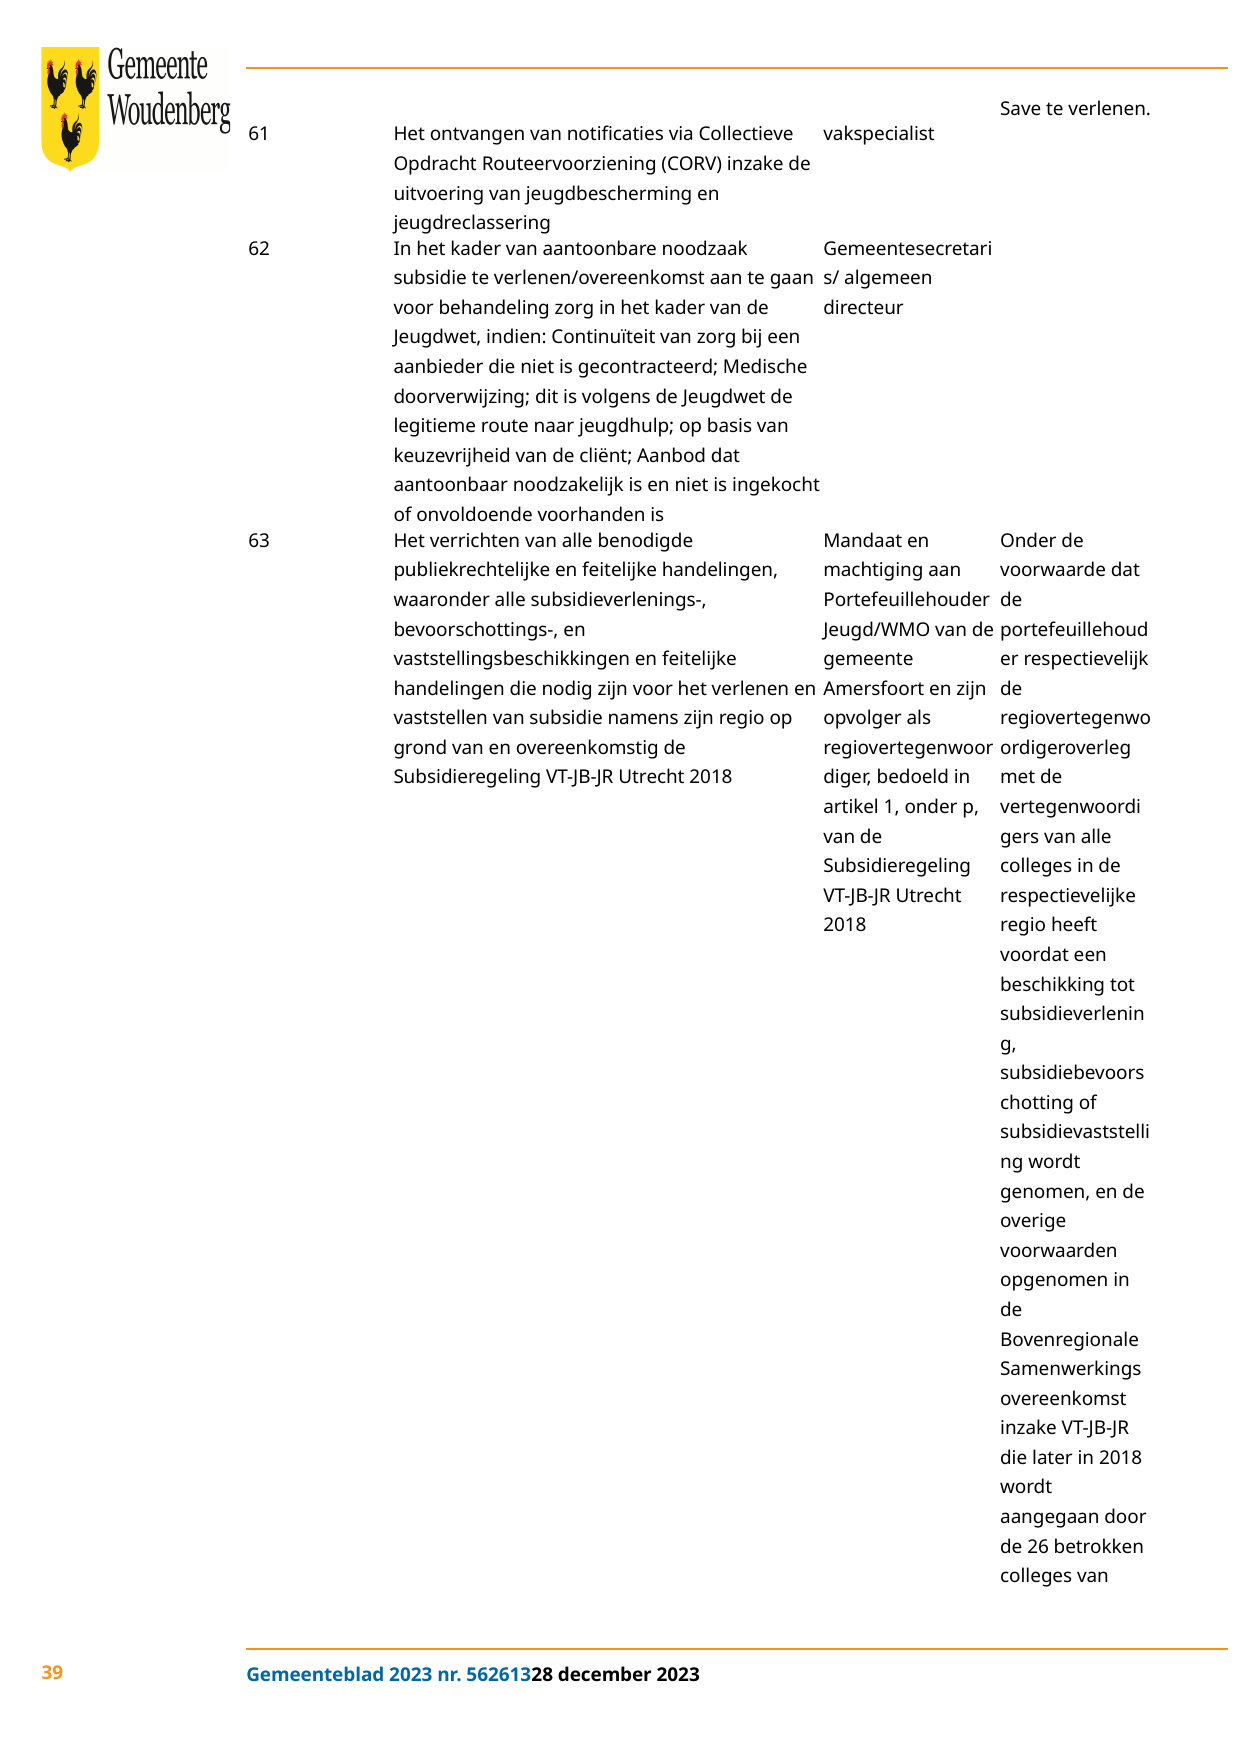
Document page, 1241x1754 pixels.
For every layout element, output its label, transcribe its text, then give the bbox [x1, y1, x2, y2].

table_cell 61 [248, 121, 393, 235]
table_cell [823, 95, 1000, 121]
table_cell In het kader van aantoonbare noodzaak subsidie te verlenen/overeenkomst aan te gaan voor behandeling zorg in het kader van de Jeugdwet, indien: Continuïteit van zorg bij een aanbieder die niet is gecontracteerd; Medische doorverwijzing; dit is volgens de Jeugdwet de legitieme route naar jeugdhulp; op basis van keuzevrijheid van de cliënt; Aanbod dat aantoonbaar noodzakelijk is en niet is ingekocht of onvoldoende voorhanden is [393, 235, 823, 527]
table_cell Onder de voorwaarde dat de portefeuillehouder respectievelijk de regiovertegenwoordigeroverleg met de vertegenwoordigers van alle colleges in de respectievelijke regio heeft voordat een beschikking tot subsidieverlening, subsidiebevoorschotting of subsidievaststelling wordt genomen, en de overige voorwaarden opgenomen in de Bovenregionale Samenwerkingsovereenkomst inzake VT-JB-JR die later in 2018 wordt aangegaan door de 26 betrokken colleges van [1000, 527, 1152, 1588]
table_cell [248, 95, 393, 121]
table_cell [1000, 121, 1152, 235]
table_cell Gemeentesecretaris/ algemeen directeur [823, 235, 1000, 527]
picture [41, 47, 231, 172]
table_cell Het verrichten van alle benodigde publiekrechtelijke en feitelijke handelingen, waaronder alle subsidieverlenings-, bevoorschottings-, en vaststellingsbeschikkingen en feitelijke handelingen die nodig zijn voor het verlenen en vaststellen van subsidie namens zijn regio op grond van en overeenkomstig de Subsidieregeling VT-JB-JR Utrecht 2018 [393, 527, 823, 1588]
table_cell Save te verlenen. [1000, 95, 1152, 121]
table_cell Het ontvangen van notificaties via Collectieve Opdracht Routeervoorziening (CORV) inzake de uitvoering van jeugdbescherming en jeugdreclassering [393, 121, 823, 235]
table_cell 63 [248, 527, 393, 1588]
table_cell [393, 95, 823, 121]
table_cell [1000, 235, 1152, 527]
table_cell 62 [248, 235, 393, 527]
table_cell Mandaat en machtiging aan Portefeuillehouder Jeugd/WMO van de gemeente Amersfoort en zijn opvolger als regiovertegenwoordiger, bedoeld in artikel 1, onder p, van de Subsidieregeling VT-JB-JR Utrecht 2018 [823, 527, 1000, 1588]
table_cell vakspecialist [823, 121, 1000, 235]
